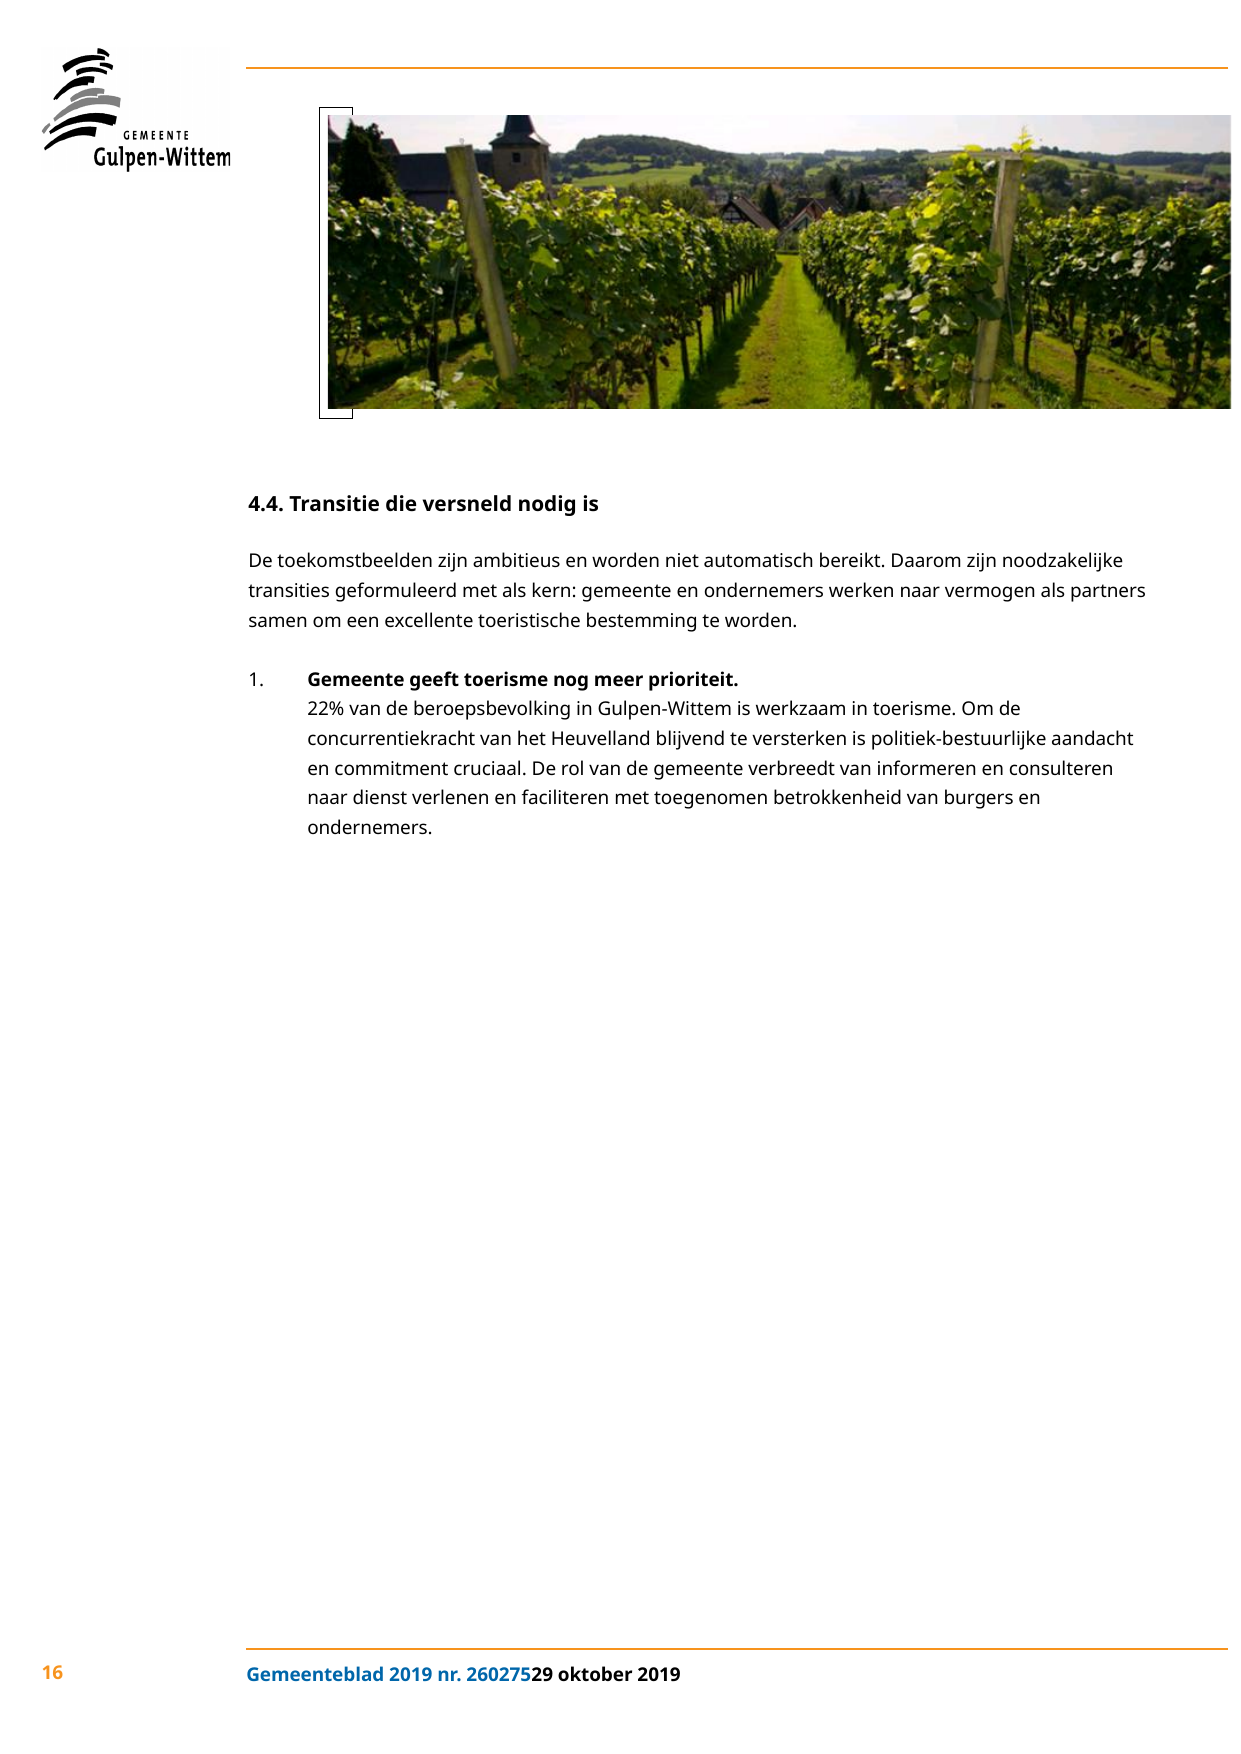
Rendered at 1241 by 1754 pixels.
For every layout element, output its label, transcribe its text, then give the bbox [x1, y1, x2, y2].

text De toekomstbeelden zijn ambitieus en worden niet automatisch bereikt. Daarom zijn noodzakelijke transities geformuleerd met als kern: gemeente en ondernemers werken naar vermogen als partners samen om een excellente toeristische bestemming te worden. [248, 548, 1152, 632]
picture [41, 47, 231, 172]
picture [327, 115, 1232, 409]
text 4.4. Transitie die versneld nodig is [248, 489, 1152, 518]
list Gemeente geeft toerisme nog meer prioriteit. [248, 666, 1152, 692]
list 22% van de beroepsbevolking in Gulpen-Wittem is werkzaam in toerisme. Om de concurrentiekracht van het Heuvelland blijvend te versterken is politiek-bestuurlijke aandacht en commitment cruciaal. De rol van de gemeente verbreedt van informeren en consulteren naar dienst verlenen en faciliteren met toegenomen betrokkenheid van burgers en ondernemers. [248, 696, 1152, 839]
